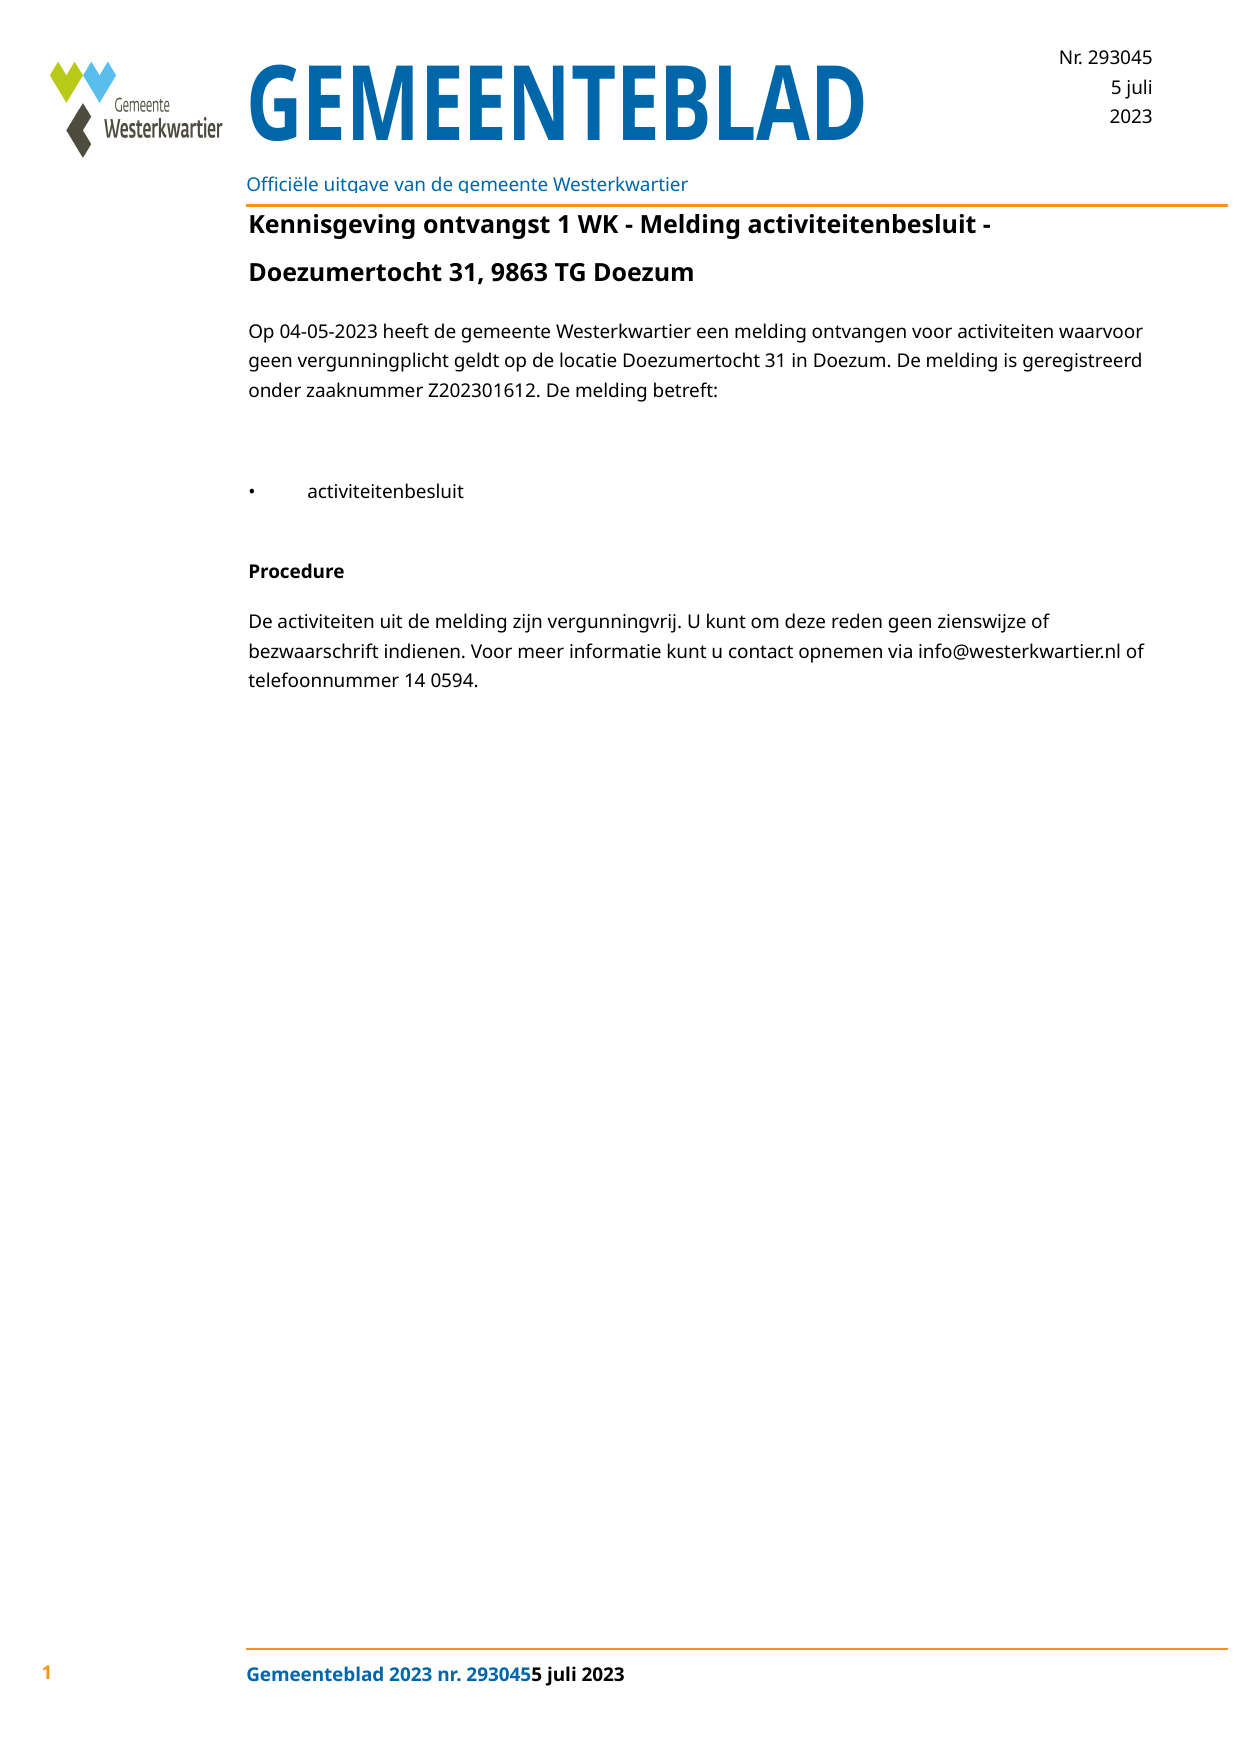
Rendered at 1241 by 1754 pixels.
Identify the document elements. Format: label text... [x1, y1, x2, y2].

list activiteitenbesluit [248, 478, 1152, 504]
text Op 04-05-2023 heeft de gemeente Westerkwartier een melding ontvangen voor activiteiten waarvoor geen vergunningplicht geldt op de locatie Doezumertocht 31 in Doezum. De melding is geregistreerd onder zaaknummer Z202301612. De melding betreft: [248, 318, 1152, 403]
picture [41, 47, 231, 172]
text Procedure [248, 558, 1152, 584]
text De activiteiten uit de melding zijn vergunningvrij. U kunt om deze reden geen zienswijze of bezwaarschrift indienen. Voor meer informatie kunt u contact opnemen via info@westerkwartier.nl of telefoonnummer 14 0594. [248, 608, 1152, 693]
text Kennisgeving ontvangst 1 WK - Melding activiteitenbesluit - Doezumertocht 31, 9863 TG Doezum [248, 207, 1152, 288]
